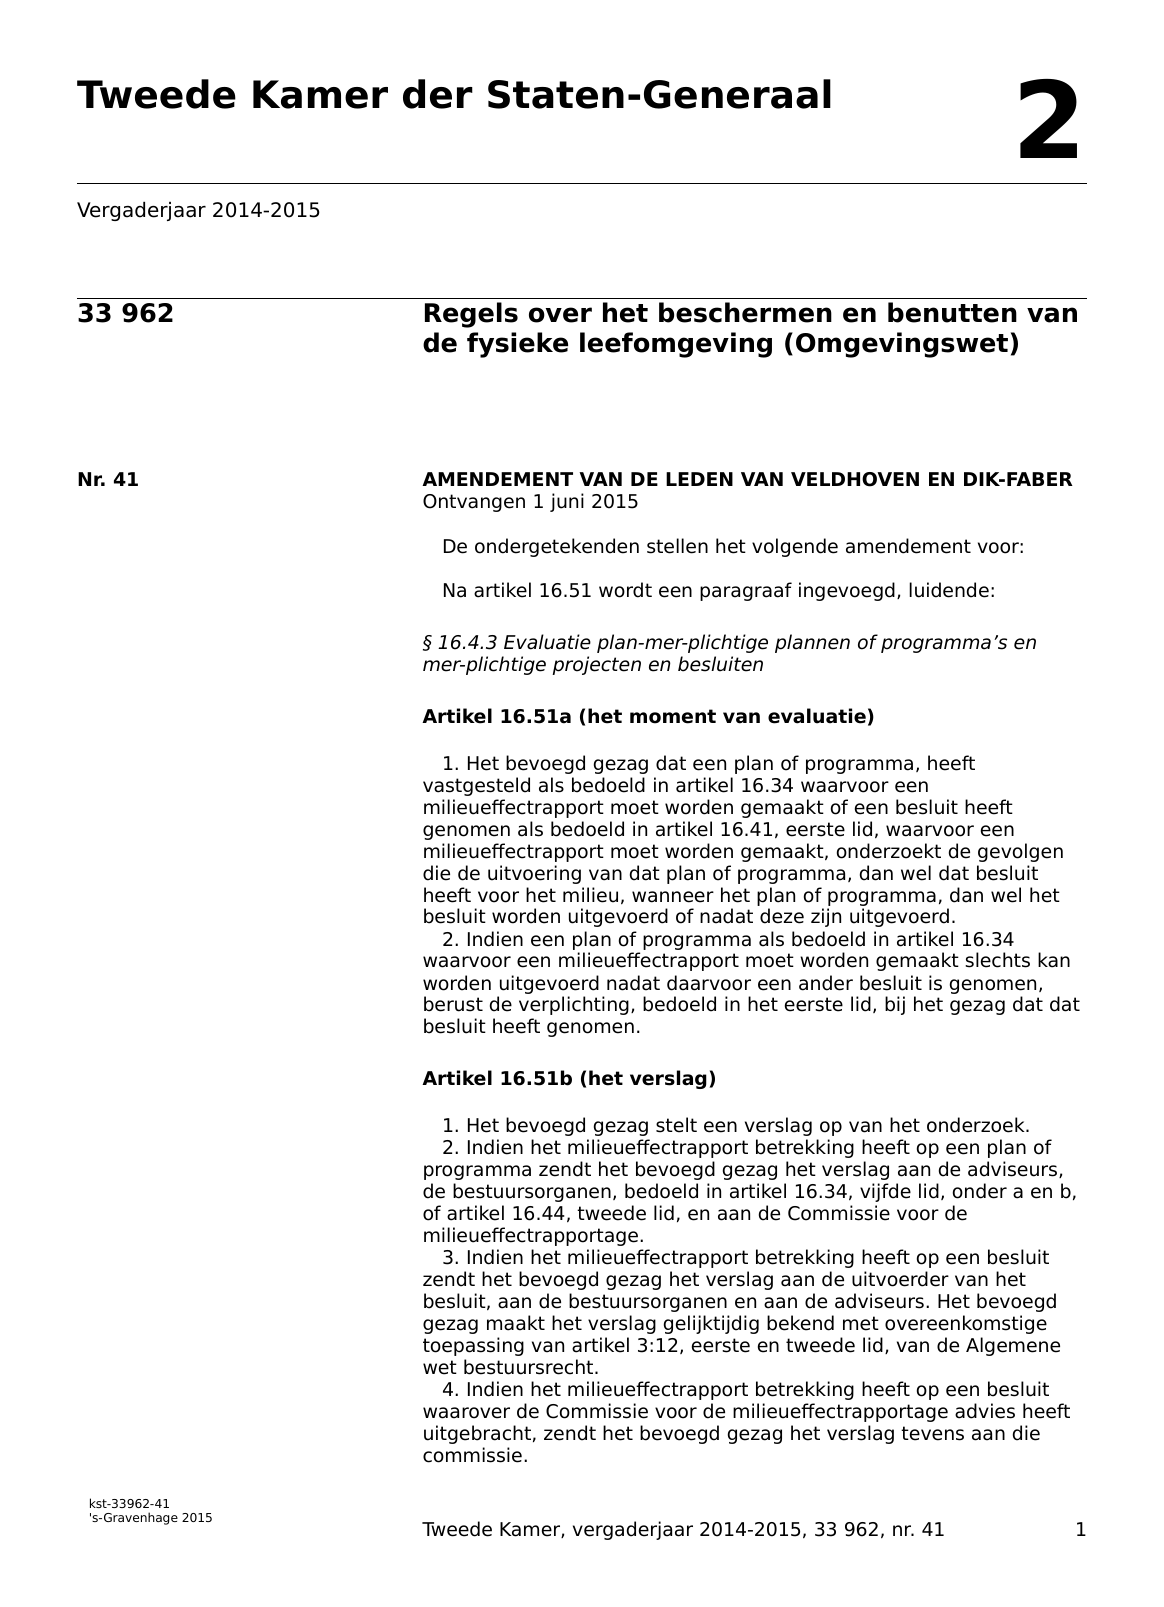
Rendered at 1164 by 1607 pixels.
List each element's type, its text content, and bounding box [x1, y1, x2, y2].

text 2. Indien het milieueffectrapport betrekking heeft op een plan of programma zendt het bevoegd gezag het verslag aan de adviseurs, de bestuursorganen, bedoeld in artikel 16.34, vijfde lid, onder a en b, of artikel 16.44, tweede lid, en aan de Commissie voor de milieueffectrapportage. [422, 1137, 1087, 1247]
subtitle 33 962 Regels over het beschermen en benutten van de fysieke leefomgeving (Omgevingswet) [77, 299, 1087, 358]
subtitle Nr. 41 AMENDEMENT VAN DE LEDEN VAN VELDHOVEN EN DIK-FABER [77, 469, 1087, 491]
text 1. Het bevoegd gezag dat een plan of programma, heeft vastgesteld als bedoeld in artikel 16.34 waarvoor een milieueffectrapport moet worden gemaakt of een besluit heeft genomen als bedoeld in artikel 16.41, eerste lid, waarvoor een milieueffectrapport moet worden gemaakt, onderzoekt de gevolgen die de uitvoering van dat plan of programma, dan wel dat besluit heeft voor het milieu, wanneer het plan of programma, dan wel het besluit worden uitgevoerd of nadat deze zijn uitgevoerd. [422, 753, 1087, 928]
text Na artikel 16.51 wordt een paragraaf ingevoegd, luidende: [422, 580, 1087, 602]
text 1. Het bevoegd gezag stelt een verslag op van het onderzoek. [422, 1115, 1087, 1137]
text Ontvangen 1 juni 2015 [422, 491, 1087, 513]
table_header Tweede Kamer der Staten-Generaal [77, 59, 886, 183]
text De ondergetekenden stellen het volgende amendement voor: [422, 536, 1087, 557]
text 3. Indien het milieueffectrapport betrekking heeft op een besluit zendt het bevoegd gezag het verslag aan de uitvoerder van het besluit, aan de bestuursorganen en aan de adviseurs. Het bevoegd gezag maakt het verslag gelijktijdig bekend met overeenkomstige toepassing van artikel 3:12, eerste en tweede lid, van de Algemene wet bestuursrecht. [422, 1247, 1087, 1379]
table_header 2 [886, 59, 1087, 183]
text 2. Indien een plan of programma als bedoeld in artikel 16.34 waarvoor een milieueffectrapport moet worden gemaakt slechts kan worden uitgevoerd nadat daarvoor een ander besluit is genomen, berust de verplichting, bedoeld in het eerste lid, bij het gezag dat dat besluit heeft genomen. [422, 928, 1087, 1038]
table_cell Vergaderjaar 2014-2015 [77, 184, 1087, 298]
subtitle § 16.4.3 Evaluatie plan-mer-plichtige plannen of programma’s en mer-plichtige projecten en besluiten [422, 632, 1087, 676]
text 4. Indien het milieueffectrapport betrekking heeft op een besluit waarover de Commissie voor de milieueffectrapportage advies heeft uitgebracht, zendt het bevoegd gezag het verslag tevens aan die commissie. [422, 1379, 1087, 1467]
text 's-Gravenhage 2015 [88, 1511, 323, 1525]
subtitle Artikel 16.51b (het verslag) [422, 1068, 1087, 1090]
subtitle Artikel 16.51a (het moment van evaluatie) [422, 706, 1087, 728]
text kst-33962-41 [88, 1497, 323, 1511]
